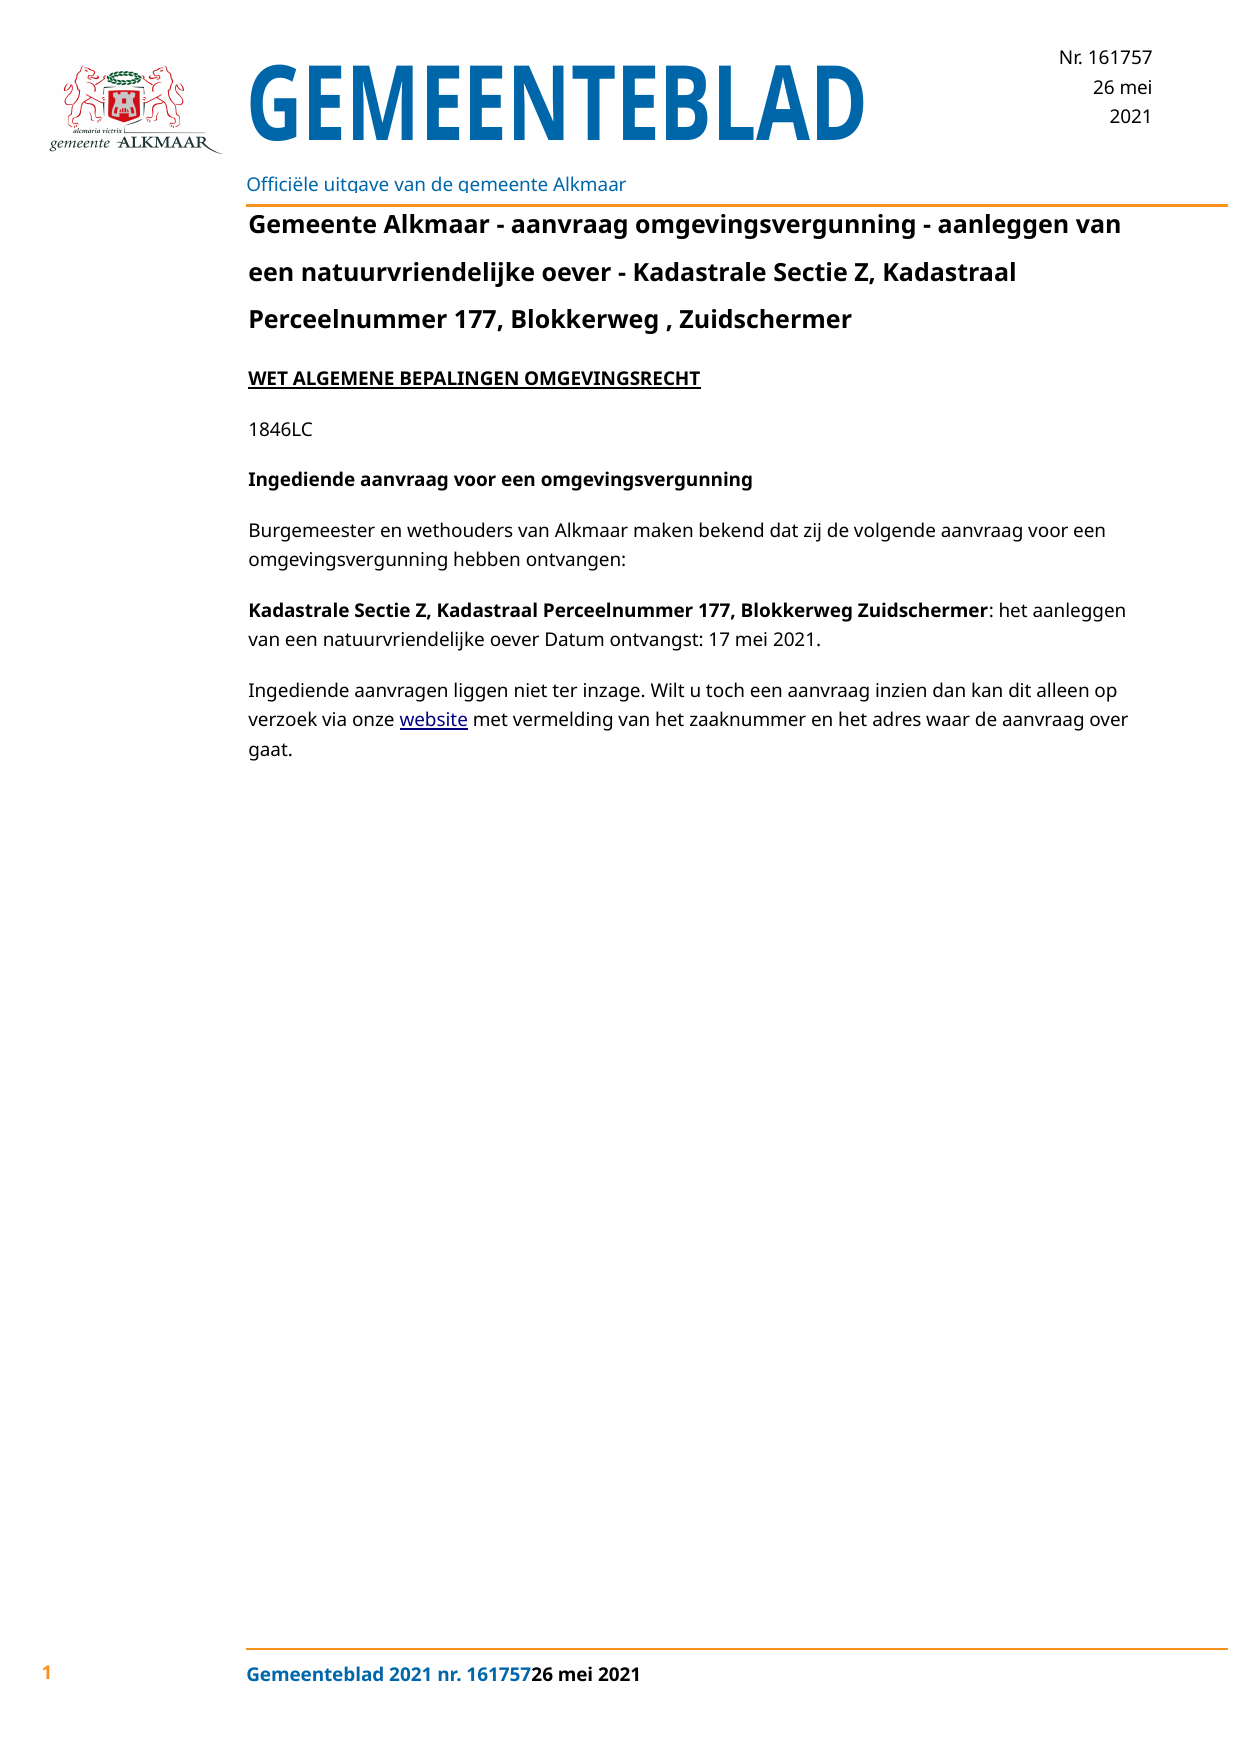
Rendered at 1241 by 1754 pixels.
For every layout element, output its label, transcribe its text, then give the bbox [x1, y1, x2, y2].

text 1846LC [248, 416, 1152, 442]
text WET ALGEMENE BEPALINGEN OMGEVINGSRECHT [248, 366, 1152, 391]
text Ingediende aanvraag voor een omgevingsvergunning [248, 466, 1152, 492]
text Kadastrale Sectie Z, Kadastraal Perceelnummer 177, Blokkerweg Zuidschermer: het aanleggen van een natuurvriendelijke oever Datum ontvangst: 17 mei 2021. [248, 597, 1152, 652]
text Gemeente Alkmaar - aanvraag omgevingsvergunning - aanleggen van een natuurvriendelijke oever - Kadastrale Sectie Z, Kadastraal Perceelnummer 177, Blokkerweg , Zuidschermer [248, 207, 1152, 336]
text Burgemeester en wethouders van Alkmaar maken bekend dat zij de volgende aanvraag voor een omgevingsvergunning hebben ontvangen: [248, 517, 1152, 572]
picture [41, 47, 231, 172]
text Ingediende aanvragen liggen niet ter inzage. Wilt u toch een aanvraag inzien dan kan dit alleen op verzoek via onze website met vermelding van het zaaknummer en het adres waar de aanvraag over gaat. [248, 677, 1152, 762]
